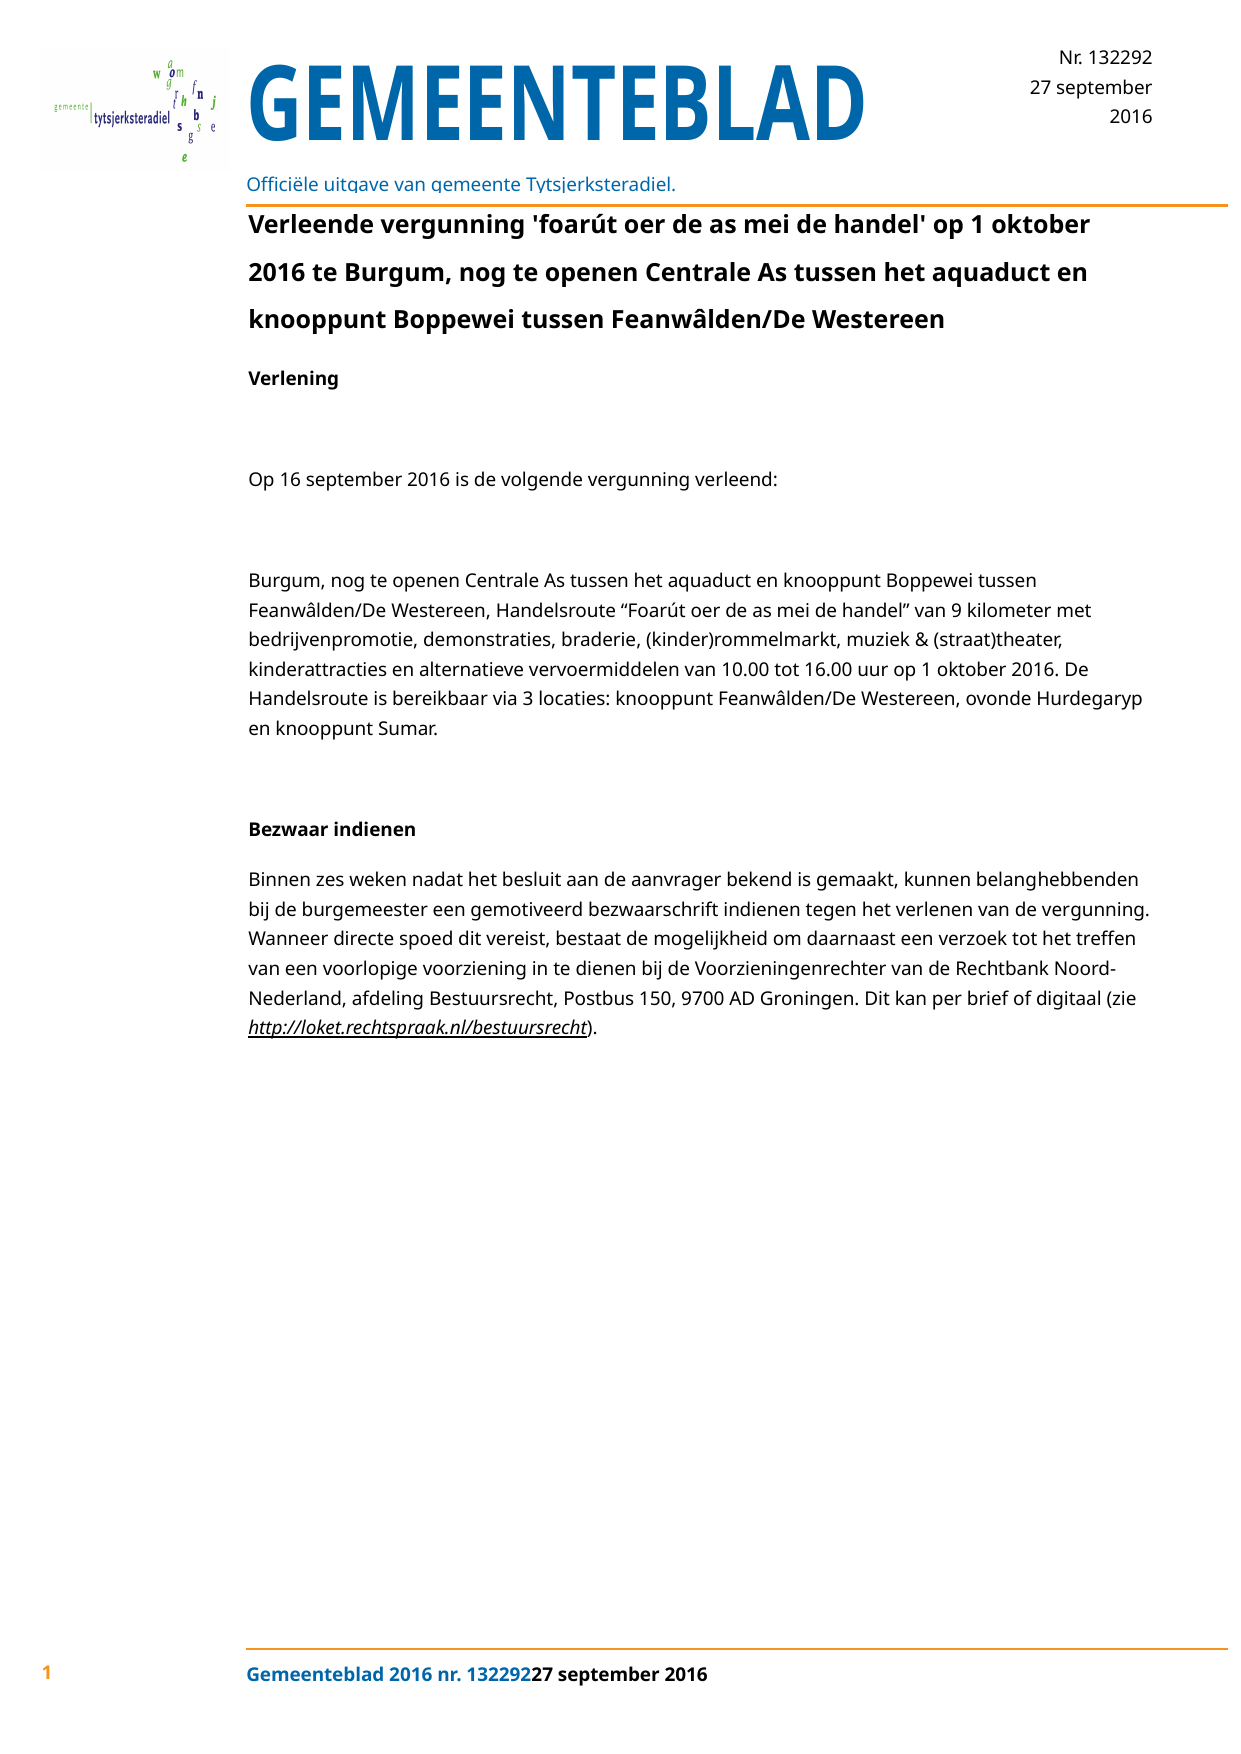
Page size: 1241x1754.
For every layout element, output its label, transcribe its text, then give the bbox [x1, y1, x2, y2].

text Binnen zes weken nadat het besluit aan de aanvrager bekend is gemaakt, kunnen belang­hebbenden bij de burgemeester een gemotiveerd bezwaarschrift indienen tegen het verlenen van de ver­gunning. Wanneer directe spoed dit vereist, bestaat de mogelijkheid om daarnaast een verzoek tot het treffen van een voorlopige voorziening in te dienen bij de Voorzieningenrechter van de Rechtbank Noord-Nederland, afdeling Bestuursrecht, Postbus 150, 9700 AD Groningen. Dit kan per brief of digitaal (zie http://loket.rechtspraak.nl/bestuursrecht). [248, 866, 1152, 1040]
text Bezwaar indienen [248, 816, 1152, 842]
text Verleende vergunning 'foarút oer de as mei de handel' op 1 oktober 2016 te Burgum, nog te openen Centrale As tussen het aquaduct en knooppunt Boppewei tussen Feanwâlden/De Westereen [248, 207, 1152, 336]
text Op 16 september 2016 is de volgende vergunning ver­leend: [248, 466, 1152, 492]
text Verlening [248, 366, 1152, 391]
picture [41, 47, 231, 172]
text Burgum, nog te openen Centrale As tussen het aquaduct en knooppunt Boppewei tussen Feanwâlden/De Westereen, Handelsroute “Foarút oer de as mei de handel” van 9 kilometer met bedrijvenpromotie, demonstraties, braderie, (kinder)rommelmarkt, muziek & (straat)theater, kinderattracties en alternatieve vervoermiddelen van 10.00 tot 16.00 uur op 1 oktober 2016. De Handelsroute is bereikbaar via 3 locaties: knooppunt Feanwâlden/De Westereen, ovonde Hurdegaryp en knooppunt Sumar. [248, 567, 1152, 741]
